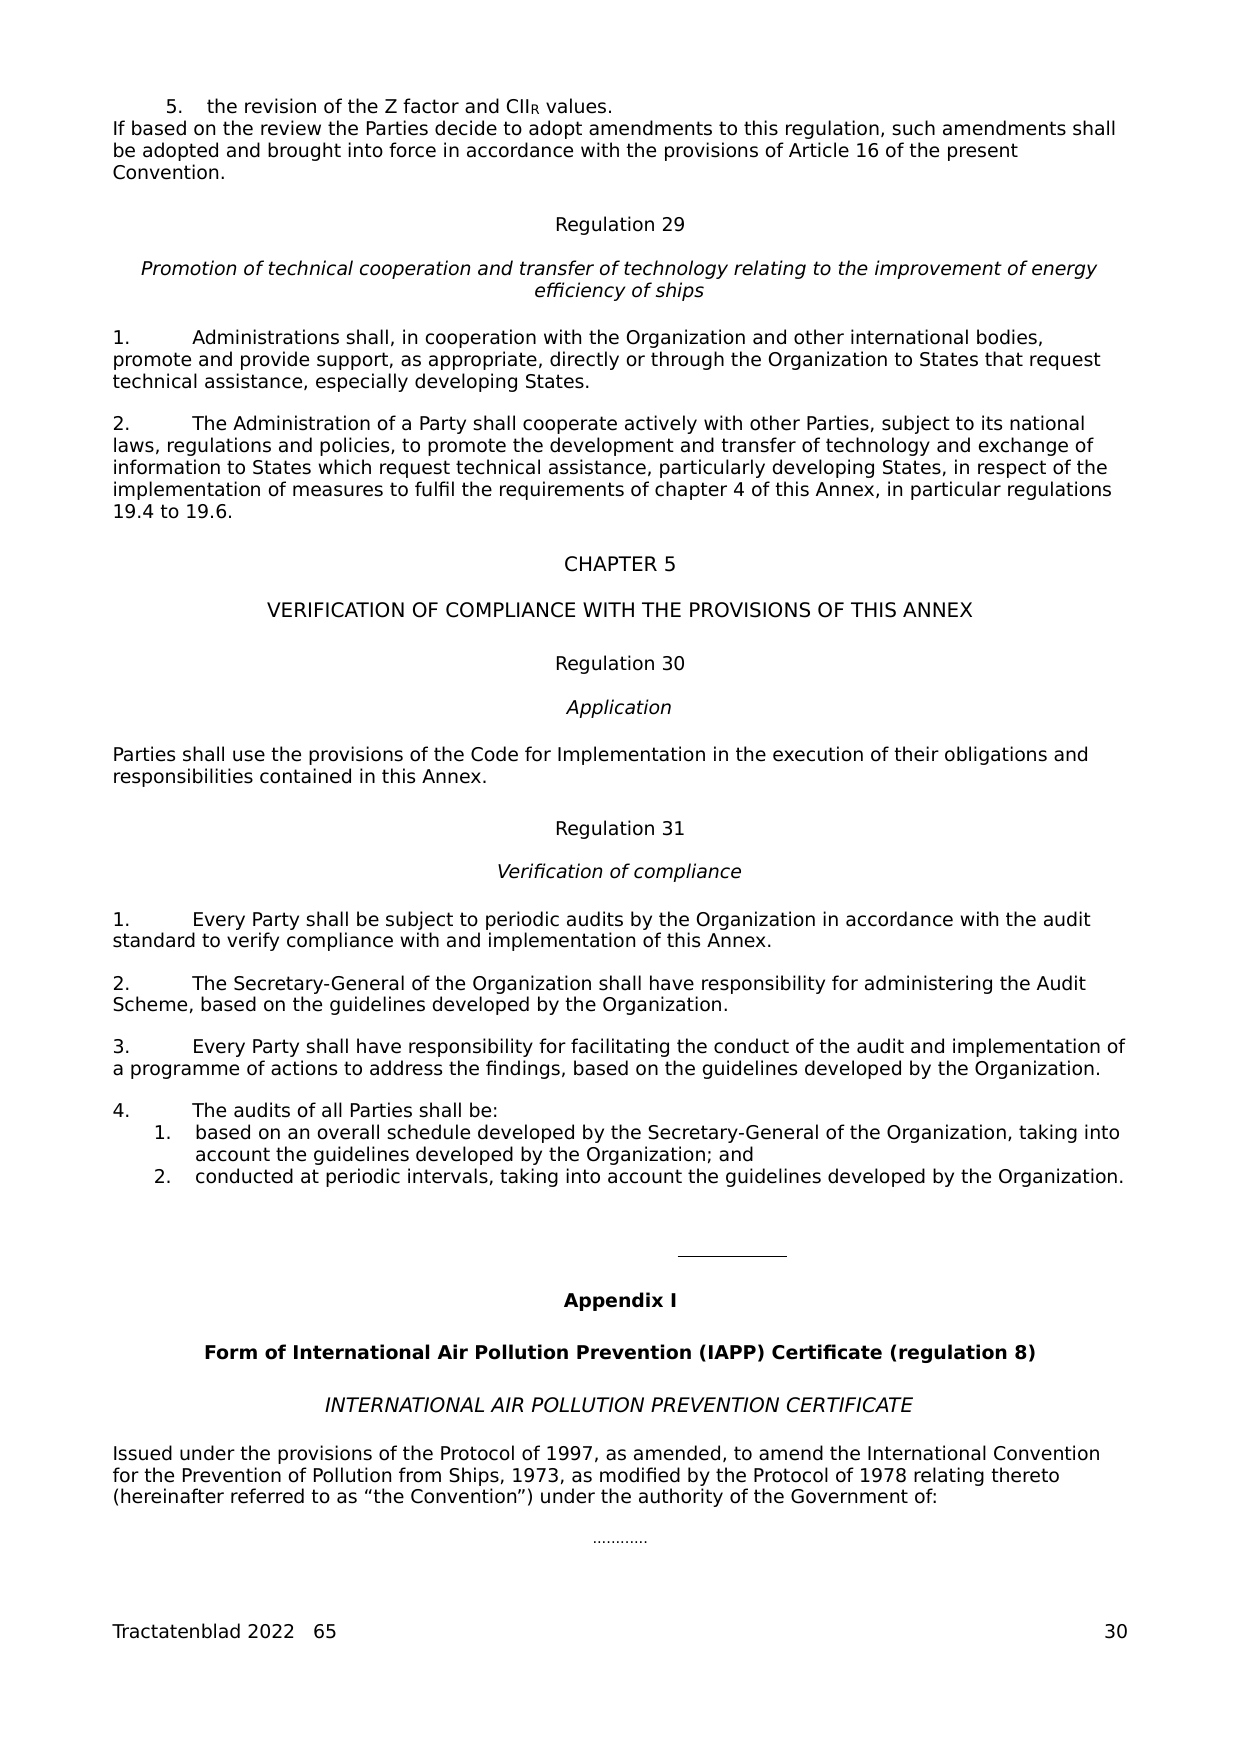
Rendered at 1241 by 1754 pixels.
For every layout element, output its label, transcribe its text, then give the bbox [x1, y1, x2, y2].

text 2. conducted at periodic intervals, taking into account the guidelines developed by the Organization. [153, 1166, 1128, 1188]
text 4. The audits of all Parties shall be: [112, 1100, 1128, 1122]
text If based on the review the Parties decide to adopt amendments to this regulation, such amendments shall be adopted and brought into force in accordance with the provisions of Article 16 of the present Convention. [112, 118, 1128, 184]
text Parties shall use the provisions of the Code for Implementation in the execution of their obligations and responsibilities contained in this Annex. [112, 743, 1128, 787]
text 2. The Secretary-General of the Organization shall have responsibility for administering the Audit Scheme, based on the guidelines developed by the Organization. [112, 972, 1128, 1016]
subtitle Form of International Air Pollution Prevention (IAPP) Certificate (regulation 8) [112, 1342, 1128, 1364]
subtitle Regulation 31 Verification of compliance [112, 817, 1128, 883]
subtitle Regulation 29 Promotion of technical cooperation and transfer of technology relating to the improvement of energy efficiency of ships [112, 214, 1128, 302]
text 5. the revision of the Z factor and CIIR values. [165, 96, 1128, 118]
text 1. Administrations shall, in cooperation with the Organization and other international bodies, promote and provide support, as appropriate, directly or through the Organization to States that request technical assistance, especially developing States. [112, 327, 1128, 393]
subtitle INTERNATIONAL AIR POLLUTION PREVENTION CERTIFICATE [112, 1394, 1128, 1417]
subtitle Regulation 30 Application [112, 653, 1128, 718]
text 1. Every Party shall be subject to periodic audits by the Organization in accordance with the audit standard to verify compliance with and implementation of this Annex. [112, 908, 1128, 952]
subtitle CHAPTER 5 VERIFICATION OF COMPLIANCE WITH THE PROVISIONS OF THIS ANNEX [112, 553, 1128, 623]
text 2. The Administration of a Party shall cooperate actively with other Parties, subject to its national laws, regulations and policies, to promote the development and transfer of technology and exchange of information to States which request technical assistance, particularly developing States, in respect of the implementation of measures to fulfil the requirements of chapter 4 of this Annex, in particular regulations 19.4 to 19.6. [112, 413, 1128, 523]
text Issued under the provisions of the Protocol of 1997, as amended, to amend the International Convention for the Prevention of Pollution from Ships, 1973, as modified by the Protocol of 1978 relating thereto (hereinafter referred to as “the Convention”) under the authority of the Government of: [112, 1442, 1128, 1508]
text 3. Every Party shall have responsibility for facilitating the conduct of the audit and implementation of a programme of actions to address the findings, based on the guidelines developed by the Organization. [112, 1036, 1128, 1080]
text 1. based on an overall schedule developed by the Secretary-General of the Organization, taking into account the guidelines developed by the Organization; and [153, 1122, 1128, 1166]
table_header ............ [112, 1530, 1128, 1547]
subtitle Appendix I [112, 1290, 1128, 1312]
